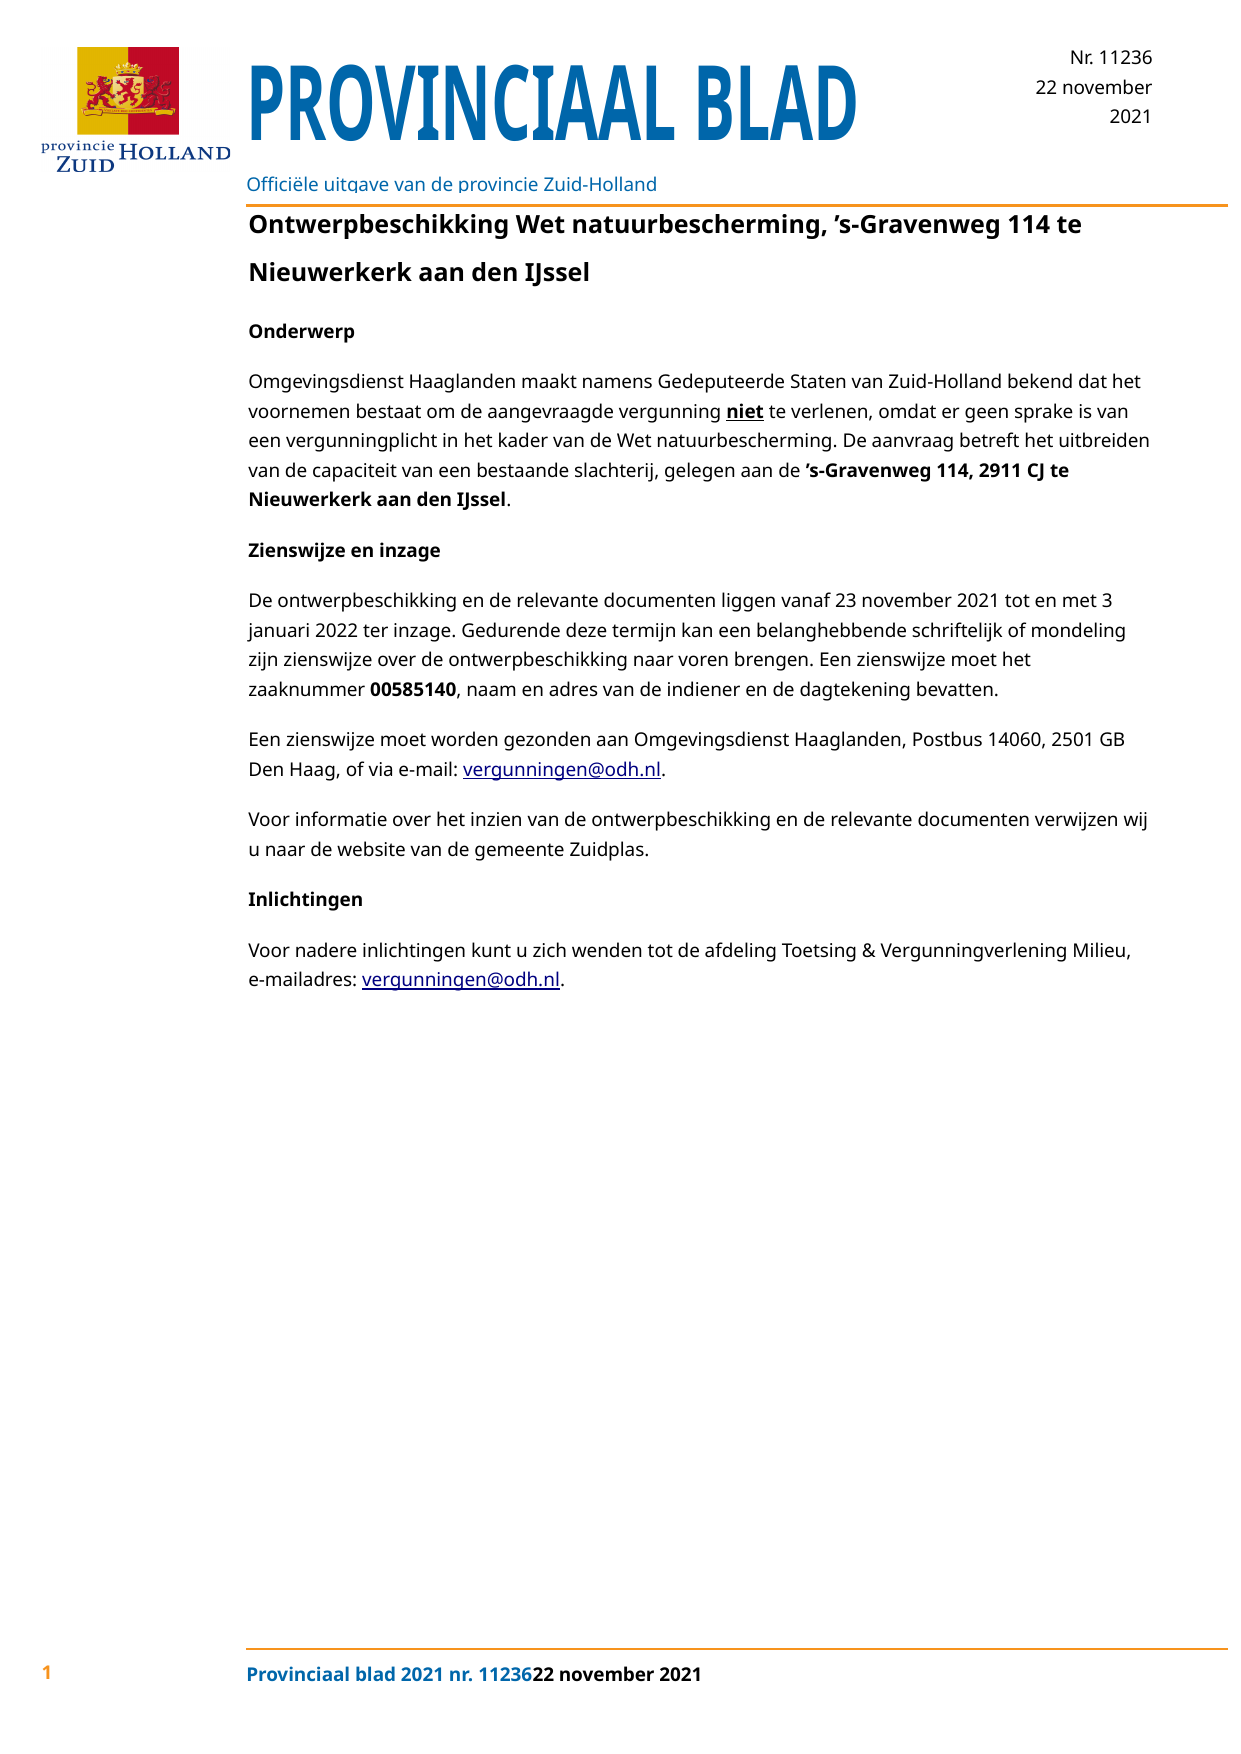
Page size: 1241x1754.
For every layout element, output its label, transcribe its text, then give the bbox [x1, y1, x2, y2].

text Zienswijze en inzage [248, 537, 1152, 563]
text Een zienswijze moet worden gezonden aan Omgevingsdienst Haaglanden, Postbus 14060, 2501 GB Den Haag, of via e-mail: vergunningen@odh.nl. [248, 727, 1152, 782]
text Omgevingsdienst Haaglanden maakt namens Gedeputeerde Staten van Zuid-Holland bekend dat het voornemen bestaat om de aangevraagde vergunning niet te verlenen, omdat er geen sprake is van een vergunningplicht in het kader van de Wet natuurbescherming. De aanvraag betreft het uitbreiden van de capaciteit van een bestaande slachterij, gelegen aan de ’s-Gravenweg 114, 2911 CJ te Nieuwerkerk aan den IJssel. [248, 368, 1152, 512]
text Voor informatie over het inzien van de ontwerpbeschikking en de relevante documenten verwijzen wij u naar de website van de gemeente Zuidplas. [248, 807, 1152, 862]
picture [41, 47, 231, 172]
text Voor nadere inlichtingen kunt u zich wenden tot de afdeling Toetsing & Vergunningverlening Milieu, e-mailadres: vergunningen@odh.nl. [248, 937, 1152, 992]
text Onderwerp [248, 318, 1152, 344]
text De ontwerpbeschikking en de relevante documenten liggen vanaf 23 november 2021 tot en met 3 januari 2022 ter inzage. Gedurende deze termijn kan een belanghebbende schriftelijk of mondeling zijn zienswijze over de ontwerpbeschikking naar voren brengen. Een zienswijze moet het zaaknummer 00585140, naam en adres van de indiener en de dagtekening bevatten. [248, 587, 1152, 702]
text Ontwerpbeschikking Wet natuurbescherming, ’s-Gravenweg 114 te Nieuwerkerk aan den IJssel [248, 207, 1152, 288]
text Inlichtingen [248, 887, 1152, 912]
